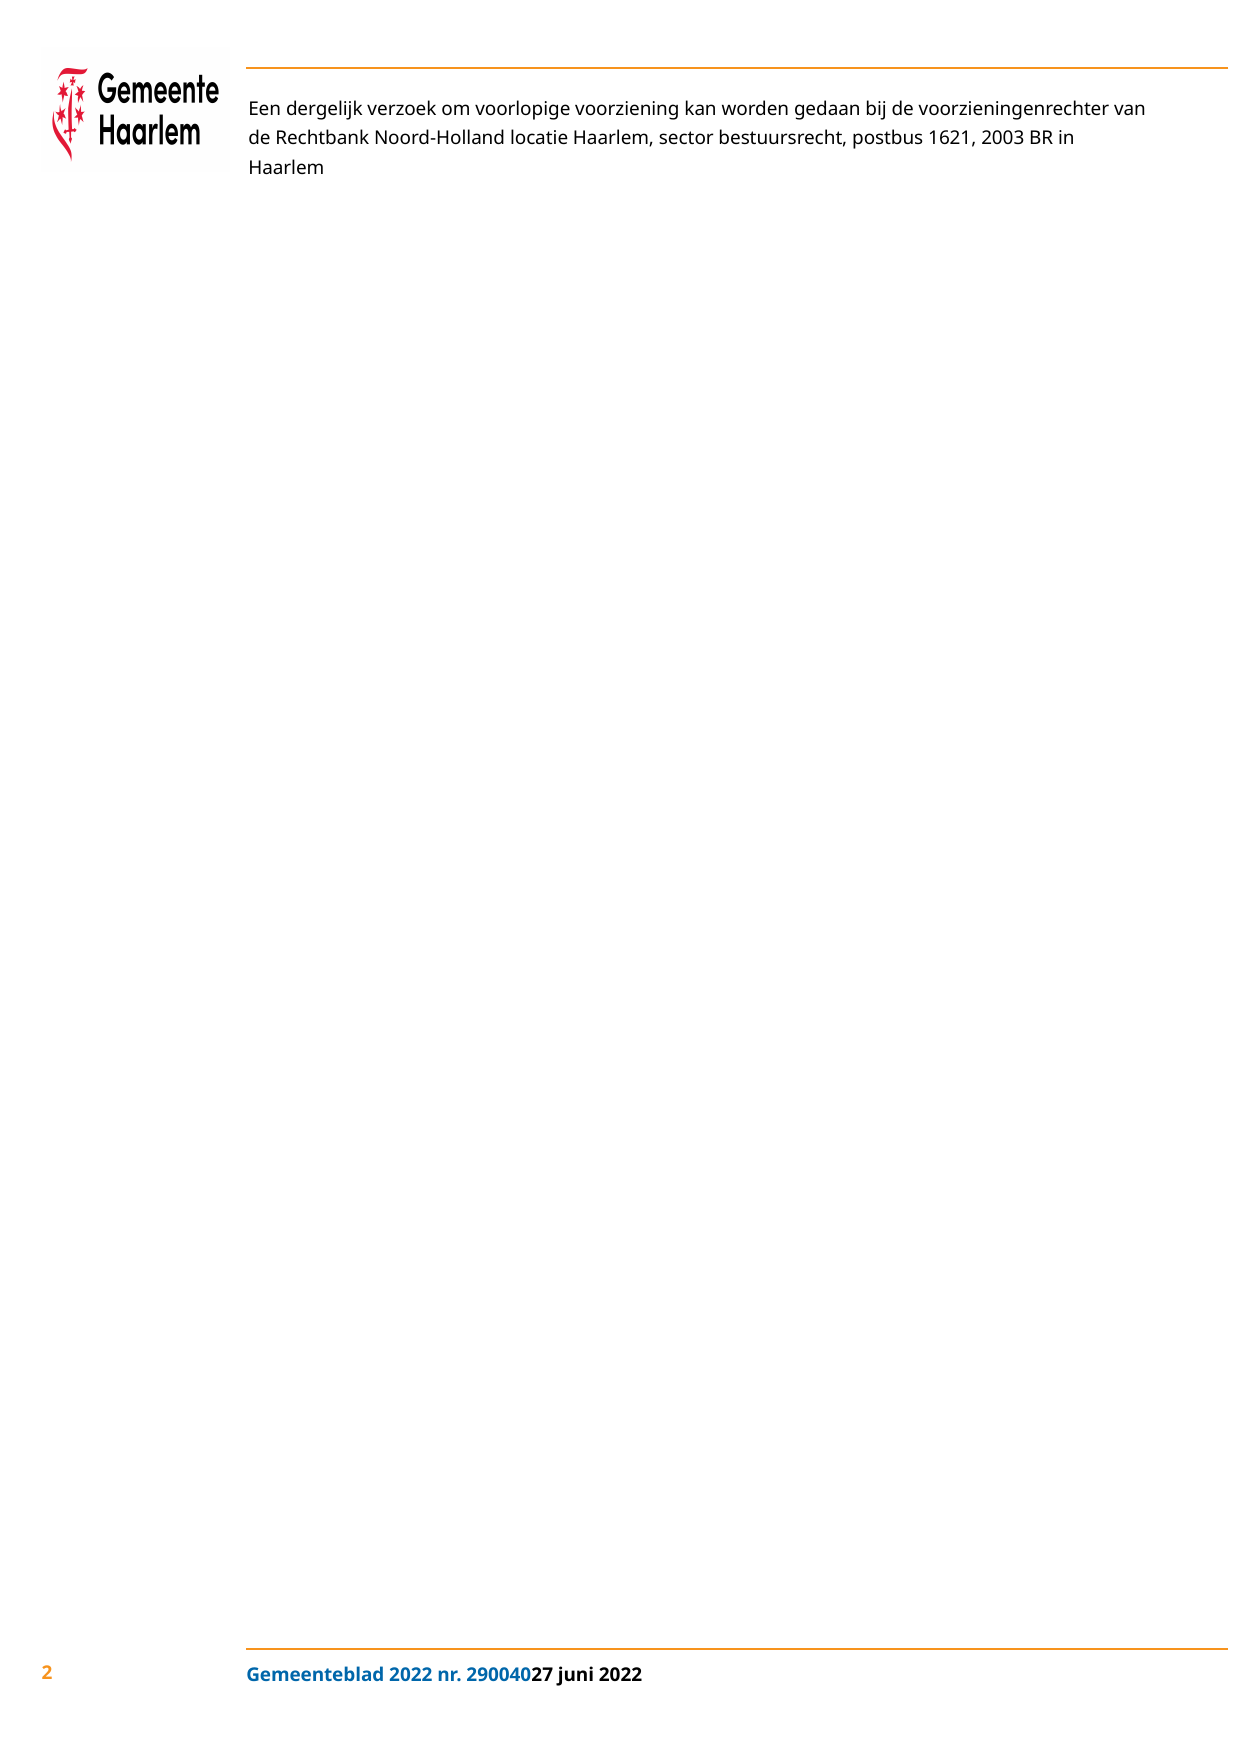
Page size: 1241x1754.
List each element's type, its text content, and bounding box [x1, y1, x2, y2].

picture [41, 47, 231, 172]
text Een dergelijk verzoek om voorlopige voorziening kan worden gedaan bij de voorzieningenrechter van de Rechtbank Noord-Holland locatie Haarlem, sector bestuursrecht, postbus 1621, 2003 BR in Haarlem [248, 95, 1152, 180]
